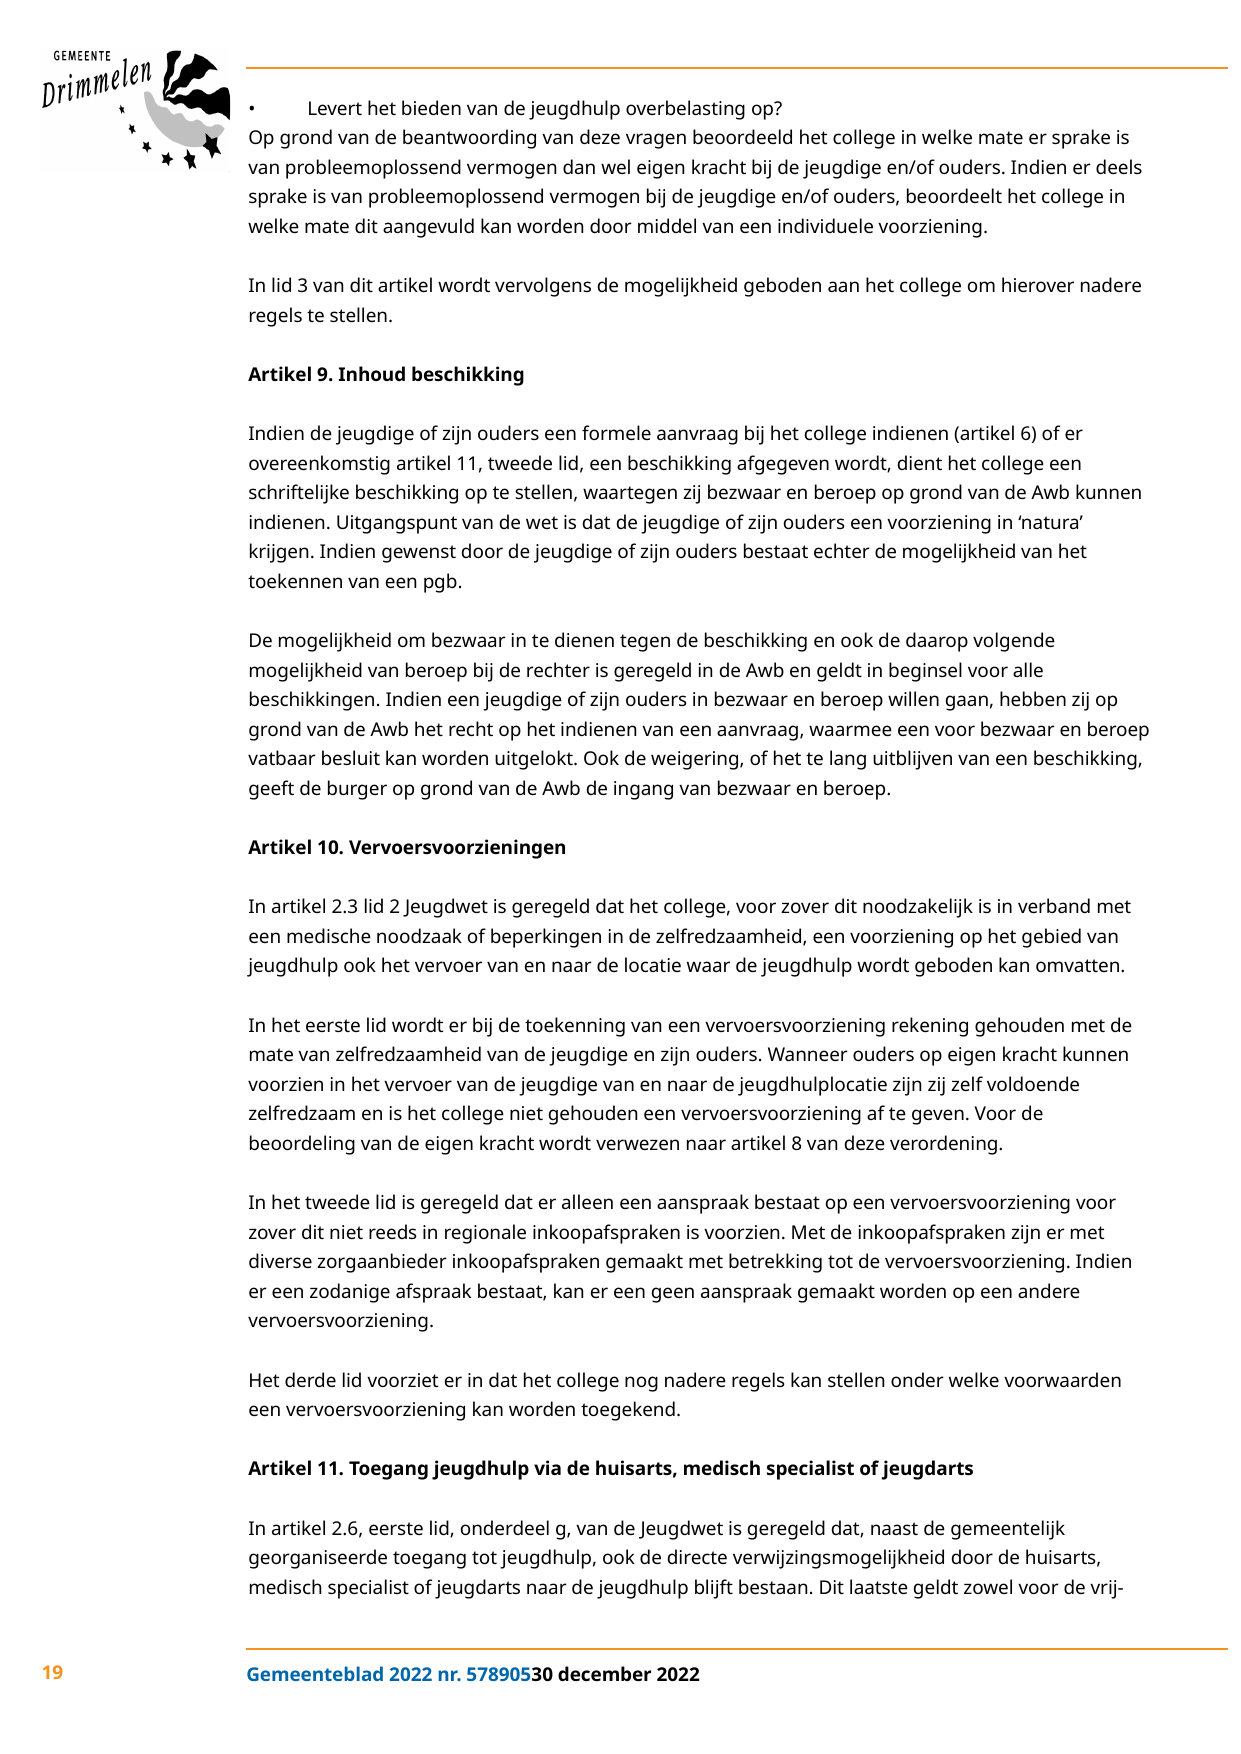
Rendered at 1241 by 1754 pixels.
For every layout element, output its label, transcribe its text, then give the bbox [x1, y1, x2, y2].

list Levert het bieden van de jeugdhulp overbelasting op? [248, 95, 1152, 121]
text In artikel 2.3 lid 2 Jeugdwet is geregeld dat het college, voor zover dit noodzakelijk is in verband met een medische noodzaak of beperkingen in de zelfredzaamheid, een voorziening op het gebied van jeugdhulp ook het vervoer van en naar de locatie waar de jeugdhulp wordt geboden kan omvatten. [248, 893, 1152, 978]
picture [41, 47, 231, 172]
text Artikel 10. Vervoersvoorzieningen [248, 834, 1152, 860]
text Artikel 11. Toegang jeugdhulp via de huisarts, medisch specialist of jeugdarts [248, 1456, 1152, 1481]
text De mogelijkheid om bezwaar in te dienen tegen de beschikking en ook de daarop volgende mogelijkheid van beroep bij de rechter is geregeld in de Awb en geldt in beginsel voor alle beschikkingen. Indien een jeugdige of zijn ouders in bezwaar en beroep willen gaan, hebben zij op grond van de Awb het recht op het indienen van een aanvraag, waarmee een voor bezwaar en beroep vatbaar besluit kan worden uitgelokt. Ook de weigering, of het te lang uitblijven van een beschikking, geeft de burger op grond van de Awb de ingang van bezwaar en beroep. [248, 627, 1152, 801]
text In artikel 2.6, eerste lid, onderdeel g, van de Jeugdwet is geregeld dat, naast de gemeentelijk georganiseerde toegang tot jeugdhulp, ook de directe verwijzingsmogelijkheid door de huisarts, medisch specialist of jeugdarts naar de jeugdhulp blijft bestaan. Dit laatste geldt zowel voor de vrij- [248, 1515, 1152, 1600]
text Op grond van de beantwoording van deze vragen beoordeeld het college in welke mate er sprake is van probleemoplossend vermogen dan wel eigen kracht bij de jeugdige en/of ouders. Indien er deels sprake is van probleemoplossend vermogen bij de jeugdige en/of ouders, beoordeelt het college in welke mate dit aangevuld kan worden door middel van een individuele voorziening. [248, 124, 1152, 239]
text In lid 3 van dit artikel wordt vervolgens de mogelijkheid geboden aan het college om hierover nadere regels te stellen. [248, 272, 1152, 328]
text Indien de jeugdige of zijn ouders een formele aanvraag bij het college indienen (artikel 6) of er overeenkomstig artikel 11, tweede lid, een beschikking afgegeven wordt, dient het college een schriftelijke beschikking op te stellen, waartegen zij bezwaar en beroep op grond van de Awb kunnen indienen. Uitgangspunt van de wet is dat de jeugdige of zijn ouders een voorziening in ‘natura’ krijgen. Indien gewenst door de jeugdige of zijn ouders bestaat echter de mogelijkheid van het toekennen van een pgb. [248, 420, 1152, 594]
text Artikel 9. Inhoud beschikking [248, 361, 1152, 387]
text Het derde lid voorziet er in dat het college nog nadere regels kan stellen onder welke voorwaarden een vervoersvoorziening kan worden toegekend. [248, 1367, 1152, 1422]
text In het eerste lid wordt er bij de toekenning van een vervoersvoorziening rekening gehouden met de mate van zelfredzaamheid van de jeugdige en zijn ouders. Wanneer ouders op eigen kracht kunnen voorzien in het vervoer van de jeugdige van en naar de jeugdhulplocatie zijn zij zelf voldoende zelfredzaam en is het college niet gehouden een vervoersvoorziening af te geven. Voor de beoordeling van de eigen kracht wordt verwezen naar artikel 8 van deze verordening. [248, 1012, 1152, 1156]
text In het tweede lid is geregeld dat er alleen een aanspraak bestaat op een vervoersvoorziening voor zover dit niet reeds in regionale inkoopafspraken is voorzien. Met de inkoopafspraken zijn er met diverse zorgaanbieder inkoopafspraken gemaakt met betrekking tot de vervoersvoorziening. Indien er een zodanige afspraak bestaat, kan er een geen aanspraak gemaakt worden op een andere vervoersvoorziening. [248, 1189, 1152, 1333]
